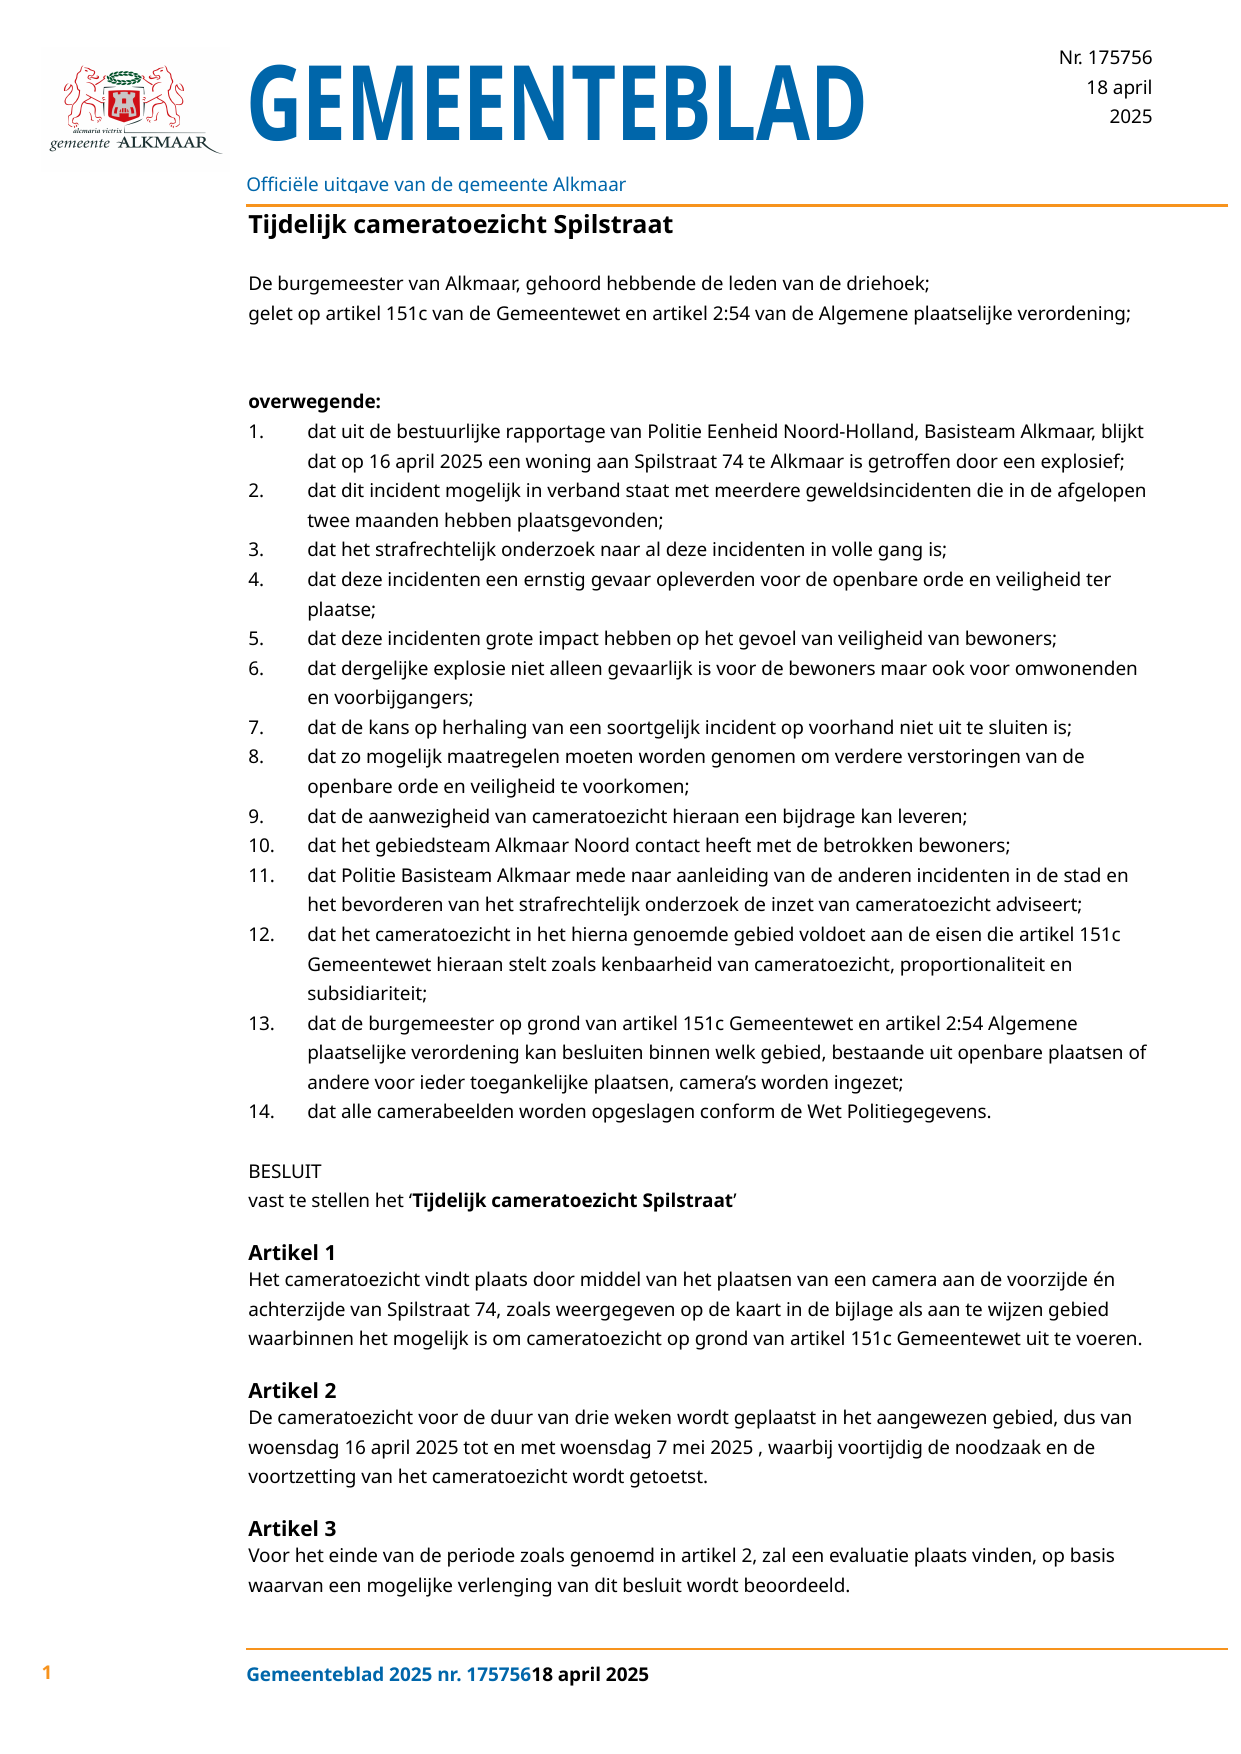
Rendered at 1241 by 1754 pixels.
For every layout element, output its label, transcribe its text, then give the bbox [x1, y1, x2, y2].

text Voor het einde van de periode zoals genoemd in artikel 2, zal een evaluatie plaats vinden, op basis waarvan een mogelijke verlenging van dit besluit wordt beoordeeld. [248, 1542, 1152, 1598]
list dat alle camerabeelden worden opgeslagen conform de Wet Politiegegevens. [248, 1099, 1152, 1124]
text Tijdelijk cameratoezicht Spilstraat [248, 207, 1152, 241]
list dat de aanwezigheid van cameratoezicht hieraan een bijdrage kan leveren; [248, 803, 1152, 828]
text overwegende: [248, 389, 1152, 414]
text gelet op artikel 151c van de Gemeentewet en artikel 2:54 van de Algemene plaatselijke verordening; [248, 300, 1152, 326]
text Artikel 3 [248, 1514, 1152, 1542]
list dat het gebiedsteam Alkmaar Noord contact heeft met de betrokken bewoners; [248, 832, 1152, 858]
list dat uit de bestuurlijke rapportage van Politie Eenheid Noord-Holland, Basisteam Alkmaar, blijkt dat op 16 april 2025 een woning aan Spilstraat 74 te Alkmaar is getroffen door een explosief; [248, 418, 1152, 473]
list dat dergelijke explosie niet alleen gevaarlijk is voor de bewoners maar ook voor omwonenden en voorbijgangers; [248, 655, 1152, 710]
text Het cameratoezicht vindt plaats door middel van het plaatsen van een camera aan de voorzijde én achterzijde van Spilstraat 74, zoals weergegeven op de kaart in de bijlage als aan te wijzen gebied waarbinnen het mogelijk is om cameratoezicht op grond van artikel 151c Gemeentewet uit te voeren. [248, 1266, 1152, 1351]
list dat Politie Basisteam Alkmaar mede naar aanleiding van de anderen incidenten in de stad en het bevorderen van het strafrechtelijk onderzoek de inzet van cameratoezicht adviseert; [248, 862, 1152, 917]
text BESLUIT [248, 1158, 1152, 1183]
list dat de burgemeester op grond van artikel 151c Gemeentewet en artikel 2:54 Algemene plaatselijke verordening kan besluiten binnen welk gebied, bestaande uit openbare plaatsen of andere voor ieder toegankelijke plaatsen, camera’s worden ingezet; [248, 1010, 1152, 1095]
text vast te stellen het ‘Tijdelijk cameratoezicht Spilstraat’ [248, 1187, 1152, 1213]
list dat zo mogelijk maatregelen moeten worden genomen om verdere verstoringen van de openbare orde en veiligheid te voorkomen; [248, 744, 1152, 799]
list dat het cameratoezicht in het hierna genoemde gebied voldoet aan de eisen die artikel 151c Gemeentewet hieraan stelt zoals kenbaarheid van cameratoezicht, proportionaliteit en subsidiariteit; [248, 921, 1152, 1006]
text Artikel 1 [248, 1238, 1152, 1266]
text De burgemeester van Alkmaar, gehoord hebbende de leden van de driehoek; [248, 270, 1152, 296]
list dat de kans op herhaling van een soortgelijk incident op voorhand niet uit te sluiten is; [248, 714, 1152, 740]
list dat dit incident mogelijk in verband staat met meerdere geweldsincidenten die in de afgelopen twee maanden hebben plaatsgevonden; [248, 477, 1152, 533]
list dat het strafrechtelijk onderzoek naar al deze incidenten in volle gang is; [248, 537, 1152, 562]
list dat deze incidenten een ernstig gevaar opleverden voor de openbare orde en veiligheid ter plaatse; [248, 566, 1152, 621]
text De cameratoezicht voor de duur van drie weken wordt geplaatst in het aangewezen gebied, dus van woensdag 16 april 2025 tot en met woensdag 7 mei 2025 , waarbij voortijdig de noodzaak en de voortzetting van het cameratoezicht wordt getoetst. [248, 1404, 1152, 1489]
list dat deze incidenten grote impact hebben op het gevoel van veiligheid van bewoners; [248, 625, 1152, 651]
picture [41, 47, 231, 172]
text Artikel 2 [248, 1376, 1152, 1404]
